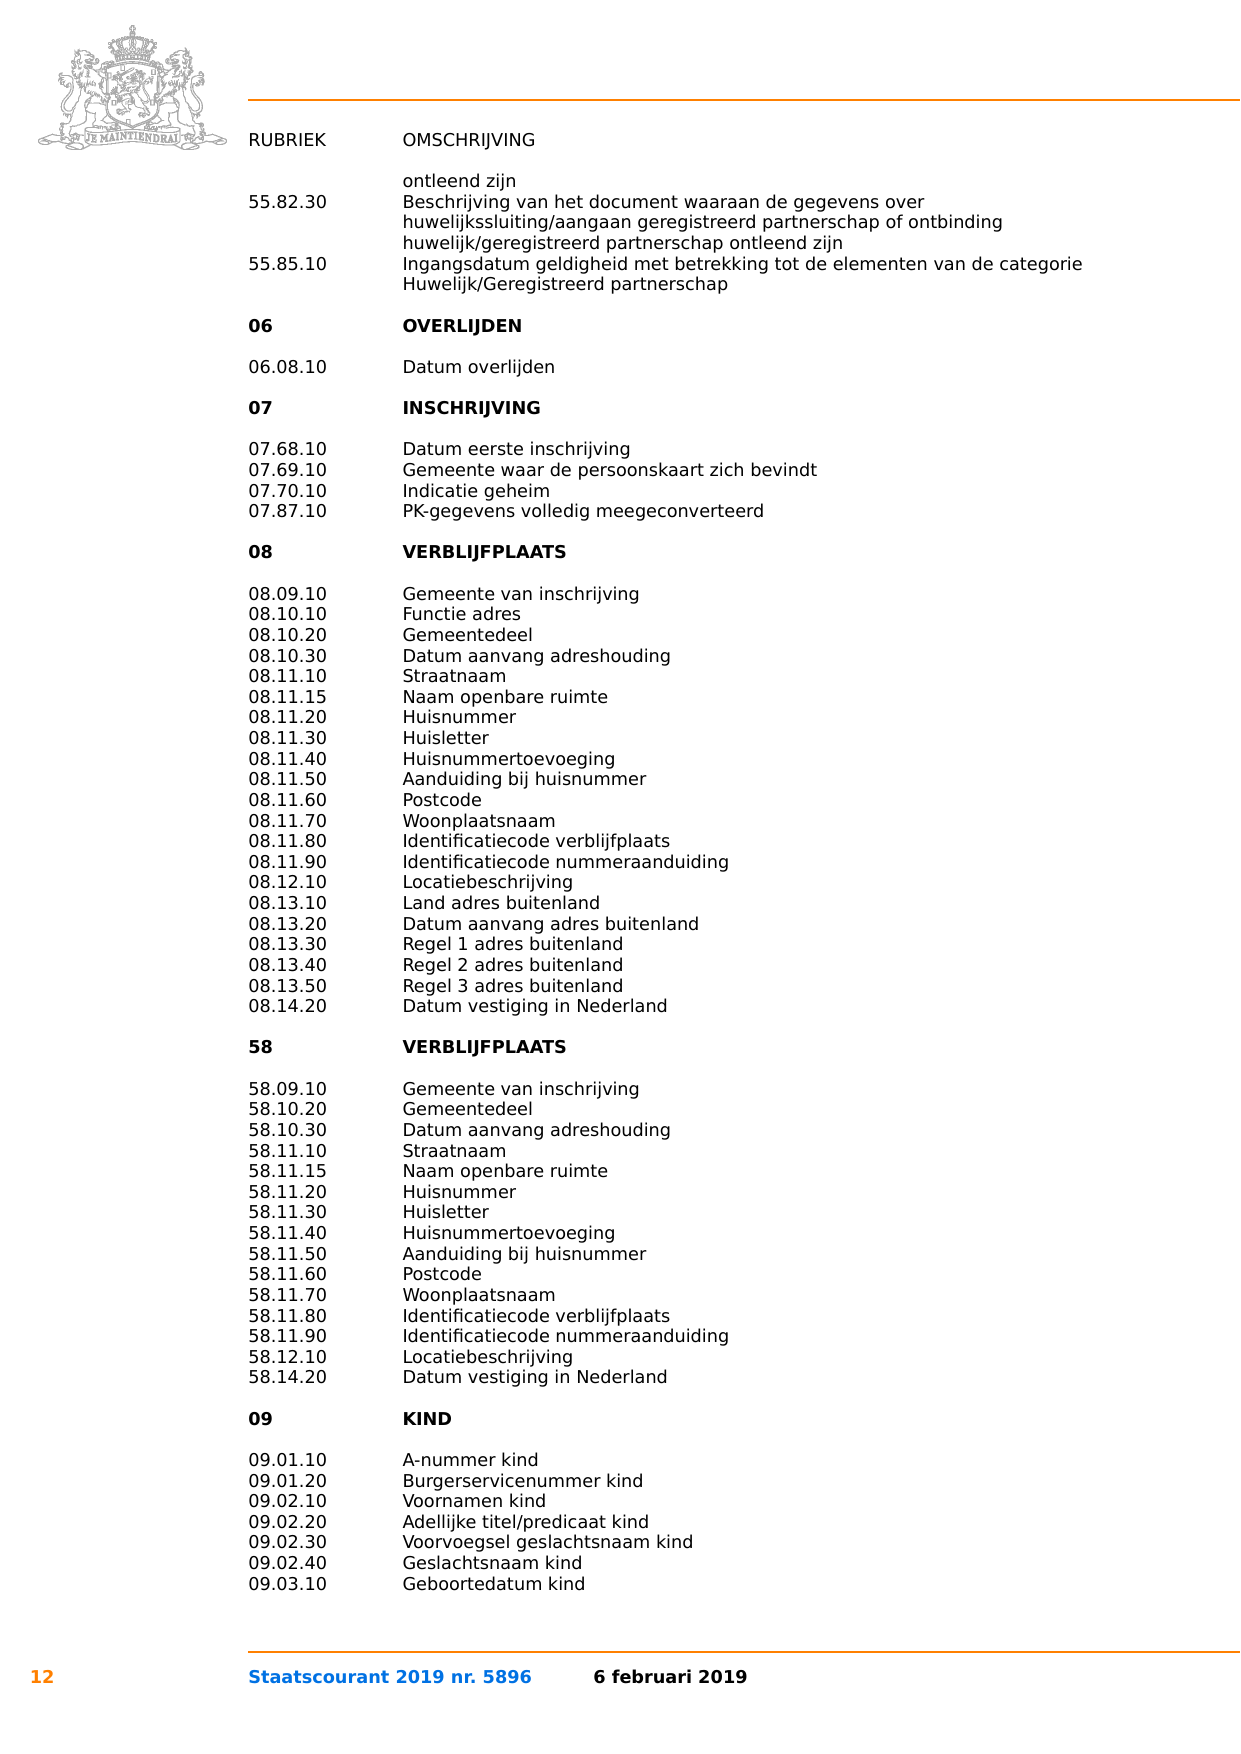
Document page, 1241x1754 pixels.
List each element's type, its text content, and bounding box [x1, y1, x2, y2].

table_cell 07 [248, 398, 396, 419]
table_cell 08.11.20 [248, 708, 396, 728]
table_cell 58.11.70 [248, 1285, 396, 1306]
table_cell 55.85.10 [248, 254, 396, 295]
table_cell Aanduiding bij huisnummer [396, 769, 1163, 790]
table_cell 58.11.50 [248, 1244, 396, 1264]
table_cell [248, 1388, 396, 1409]
table_cell 09 [248, 1409, 396, 1429]
table_cell 08.13.20 [248, 914, 396, 934]
table_cell 58.10.20 [248, 1099, 396, 1120]
table_cell Identificatiecode verblijfplaats [396, 1306, 1163, 1326]
table_cell Datum aanvang adres buitenland [396, 914, 1163, 934]
table_cell 08.11.40 [248, 749, 396, 769]
table_cell Beschrijving van het document waaraan de gegevens over huwelijkssluiting/aangaan geregistreerd partnerschap of ontbinding huwelijk/geregistreerd partnerschap ontleend zijn [396, 192, 1163, 254]
table_cell Identificatiecode nummeraanduiding [396, 1326, 1163, 1347]
table_cell OVERLIJDEN [396, 316, 1163, 336]
table_cell 08.11.90 [248, 852, 396, 872]
table_cell [248, 336, 396, 357]
table_cell Gemeente van inschrijving [396, 584, 1163, 604]
table_cell Woonplaatsnaam [396, 811, 1163, 831]
table_cell 09.02.20 [248, 1512, 396, 1532]
table_cell Functie adres [396, 604, 1163, 625]
table_cell [396, 1058, 1163, 1079]
table_cell [248, 151, 396, 171]
table_cell [396, 295, 1163, 316]
table_cell 58.11.60 [248, 1264, 396, 1285]
table_cell 58.11.20 [248, 1182, 396, 1202]
table_header RUBRIEK [248, 130, 396, 151]
table_cell [396, 1429, 1163, 1450]
table_cell 08.13.50 [248, 976, 396, 996]
table_cell 58.09.10 [248, 1079, 396, 1099]
table_cell [248, 378, 396, 398]
table_cell [248, 522, 396, 542]
table_cell Aanduiding bij huisnummer [396, 1244, 1163, 1264]
table_cell 08.12.10 [248, 873, 396, 893]
table_cell 07.70.10 [248, 481, 396, 501]
table_cell 09.03.10 [248, 1574, 396, 1594]
table_cell A-nummer kind [396, 1450, 1163, 1471]
table_cell 08.13.10 [248, 893, 396, 914]
table_cell 09.01.10 [248, 1450, 396, 1471]
table_cell Datum eerste inschrijving [396, 439, 1163, 460]
table_cell PK-gegevens volledig meegeconverteerd [396, 501, 1163, 522]
table_cell Gemeentedeel [396, 1099, 1163, 1120]
table_cell 08.11.80 [248, 831, 396, 852]
table_cell 58.11.90 [248, 1326, 396, 1347]
table_cell Straatnaam [396, 1141, 1163, 1161]
table_cell 07.87.10 [248, 501, 396, 522]
table_cell VERBLIJFPLAATS [396, 543, 1163, 563]
table_cell Naam openbare ruimte [396, 1161, 1163, 1182]
table_cell Huisnummer [396, 1182, 1163, 1202]
table_cell 58.11.80 [248, 1306, 396, 1326]
table_cell Naam openbare ruimte [396, 687, 1163, 707]
table_cell Adellijke titel/predicaat kind [396, 1512, 1163, 1532]
table_cell 58.11.40 [248, 1223, 396, 1244]
table_cell 58.14.20 [248, 1368, 396, 1388]
table_header OMSCHRIJVING [396, 130, 1163, 151]
table_cell [396, 419, 1163, 439]
table_cell Land adres buitenland [396, 893, 1163, 914]
table_cell 58.10.30 [248, 1120, 396, 1141]
table_cell Straatnaam [396, 666, 1163, 687]
table_cell 58.11.15 [248, 1161, 396, 1182]
table_cell 07.68.10 [248, 439, 396, 460]
table_cell [396, 522, 1163, 542]
table_cell [396, 563, 1163, 584]
table_cell Postcode [396, 790, 1163, 811]
table_cell Huisnummertoevoeging [396, 749, 1163, 769]
table_cell 58.11.10 [248, 1141, 396, 1161]
table_cell Datum vestiging in Nederland [396, 996, 1163, 1017]
table_cell Huisletter [396, 1203, 1163, 1223]
table_cell [396, 378, 1163, 398]
table_cell Geslachtsnaam kind [396, 1553, 1163, 1574]
table_cell 08.13.30 [248, 934, 396, 955]
table_cell 08.10.20 [248, 625, 396, 646]
table_cell 09.01.20 [248, 1471, 396, 1491]
table_cell Woonplaatsnaam [396, 1285, 1163, 1306]
picture [38, 25, 227, 150]
table_cell [396, 1017, 1163, 1037]
table_cell Voorvoegsel geslachtsnaam kind [396, 1533, 1163, 1553]
table_cell Datum aanvang adreshouding [396, 1120, 1163, 1141]
table_cell Huisnummer [396, 708, 1163, 728]
table_cell 08.11.30 [248, 728, 396, 749]
table_cell Voornamen kind [396, 1491, 1163, 1512]
table_cell 08.14.20 [248, 996, 396, 1017]
table_cell 08.09.10 [248, 584, 396, 604]
table_cell 58.12.10 [248, 1347, 396, 1367]
table_cell 08.11.15 [248, 687, 396, 707]
table_cell [396, 336, 1163, 357]
table_cell [248, 295, 396, 316]
table_cell KIND [396, 1409, 1163, 1429]
table_cell 08.10.10 [248, 604, 396, 625]
table_cell Postcode [396, 1264, 1163, 1285]
table_cell [248, 419, 396, 439]
table_cell 09.02.30 [248, 1533, 396, 1553]
table_cell 09.02.10 [248, 1491, 396, 1512]
table_cell [396, 1388, 1163, 1409]
table_cell Regel 2 adres buitenland [396, 955, 1163, 976]
table_cell Huisletter [396, 728, 1163, 749]
table_cell 08.11.60 [248, 790, 396, 811]
table_cell 07.69.10 [248, 460, 396, 481]
table_cell Gemeentedeel [396, 625, 1163, 646]
table_cell ontleend zijn [396, 171, 1163, 192]
table_cell Identificatiecode nummeraanduiding [396, 852, 1163, 872]
table_cell [248, 1058, 396, 1079]
table_cell Ingangsdatum geldigheid met betrekking tot de elementen van de categorie Huwelijk/Geregistreerd partnerschap [396, 254, 1163, 295]
table_cell 55.82.30 [248, 192, 396, 254]
table_cell Huisnummertoevoeging [396, 1223, 1163, 1244]
table_cell Identificatiecode verblijfplaats [396, 831, 1163, 852]
table_cell VERBLIJFPLAATS [396, 1038, 1163, 1058]
table_cell 08.10.30 [248, 646, 396, 666]
table_cell 08 [248, 543, 396, 563]
table_cell [248, 563, 396, 584]
table_cell INSCHRIJVING [396, 398, 1163, 419]
table_cell 08.11.70 [248, 811, 396, 831]
table_cell [248, 1429, 396, 1450]
table_cell Locatiebeschrijving [396, 1347, 1163, 1367]
table_cell Gemeente waar de persoonskaart zich bevindt [396, 460, 1163, 481]
table_cell Locatiebeschrijving [396, 873, 1163, 893]
table_cell Datum overlijden [396, 357, 1163, 377]
table_cell [396, 151, 1163, 171]
table_cell 58.11.30 [248, 1203, 396, 1223]
table_cell [248, 171, 396, 192]
table_cell Burgerservicenummer kind [396, 1471, 1163, 1491]
table_cell 08.11.10 [248, 666, 396, 687]
table_cell Geboortedatum kind [396, 1574, 1163, 1594]
table_cell 08.11.50 [248, 769, 396, 790]
table_cell 09.02.40 [248, 1553, 396, 1574]
table_cell 06.08.10 [248, 357, 396, 377]
table_cell 08.13.40 [248, 955, 396, 976]
table_cell 06 [248, 316, 396, 336]
table_cell Gemeente van inschrijving [396, 1079, 1163, 1099]
table_cell 58 [248, 1038, 396, 1058]
table_cell Datum aanvang adreshouding [396, 646, 1163, 666]
table_cell Regel 3 adres buitenland [396, 976, 1163, 996]
table_cell Regel 1 adres buitenland [396, 934, 1163, 955]
table_cell Datum vestiging in Nederland [396, 1368, 1163, 1388]
table_cell [248, 1017, 396, 1037]
table_cell Indicatie geheim [396, 481, 1163, 501]
